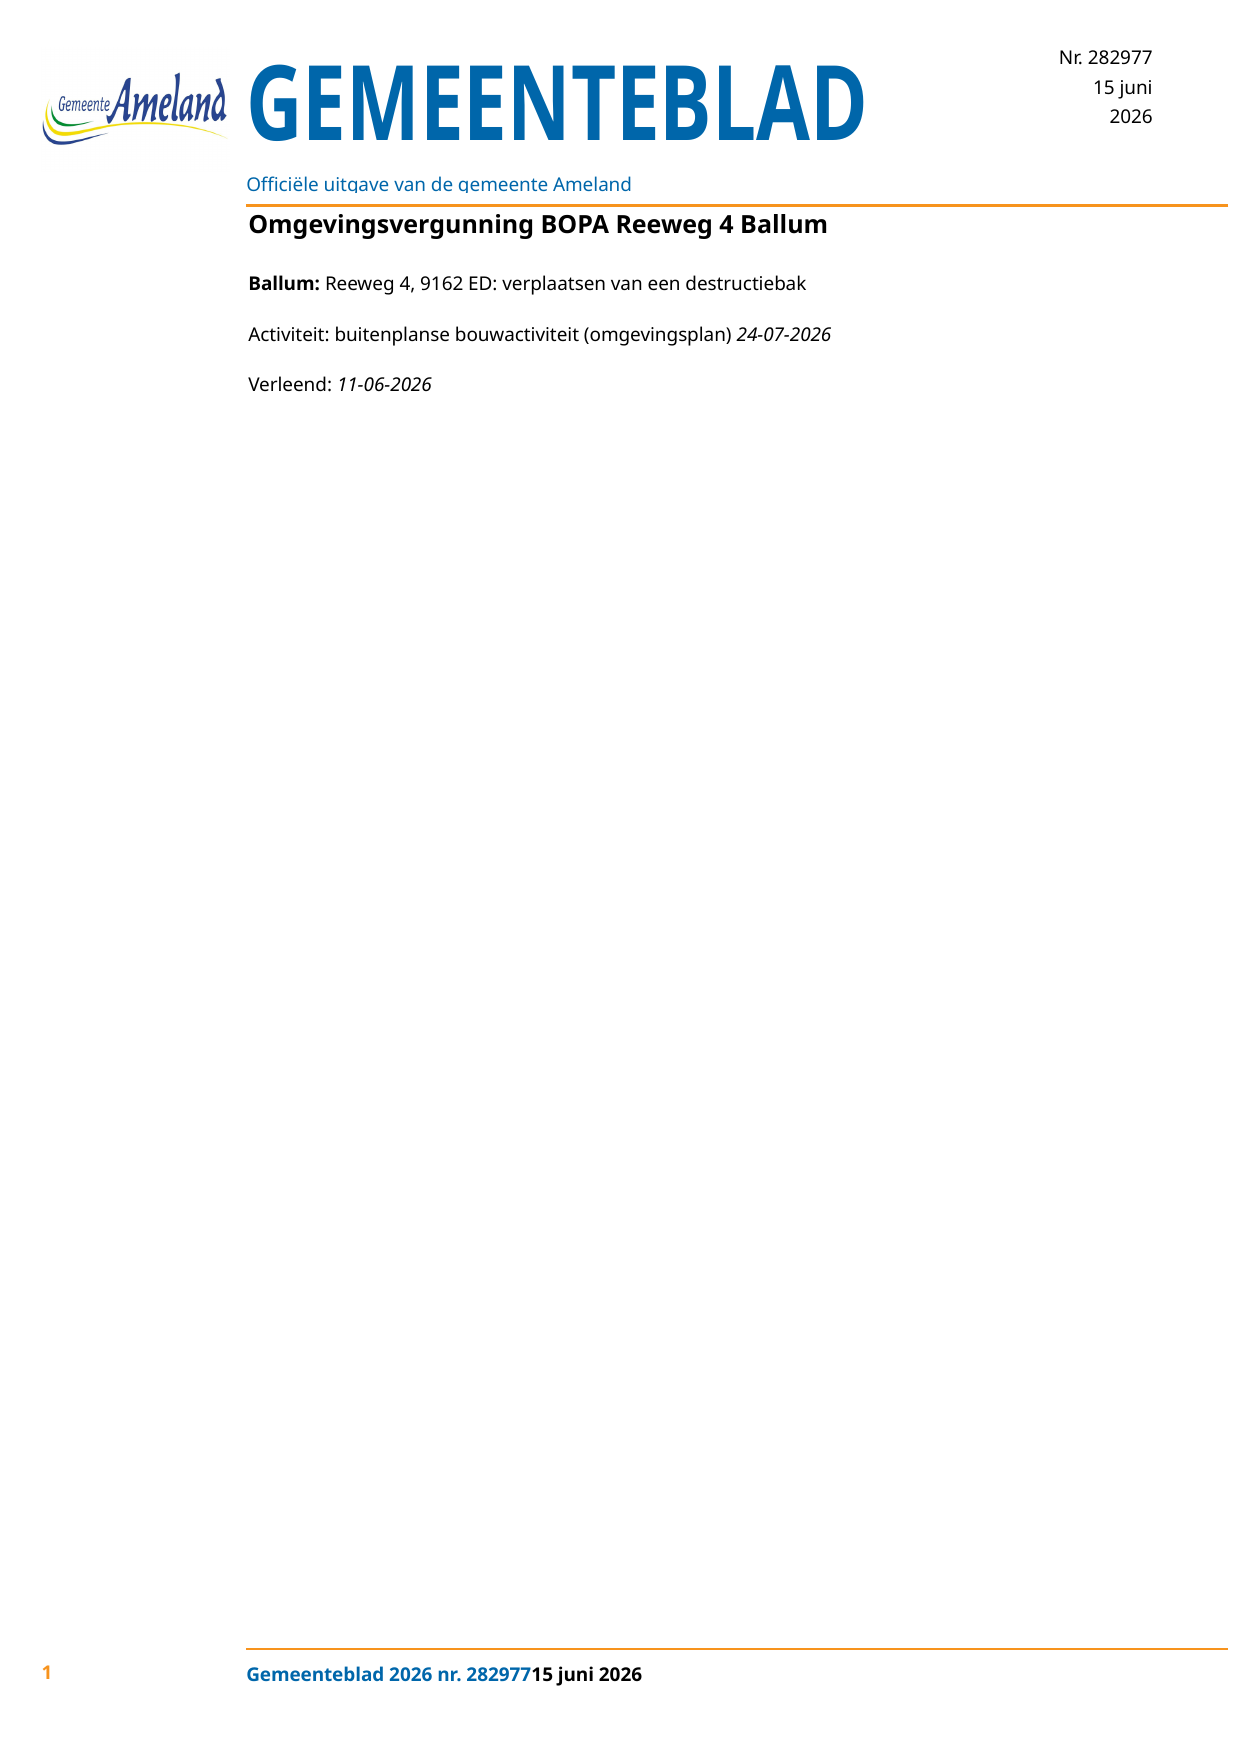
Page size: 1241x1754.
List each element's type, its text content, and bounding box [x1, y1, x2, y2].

picture [41, 47, 231, 172]
text Omgevingsvergunning BOPA Reeweg 4 Ballum [248, 207, 1152, 241]
text Activiteit: buitenplanse bouwactiviteit (omgevingsplan) 24-07-2026 [248, 321, 1152, 346]
text Verleend: 11-06-2026 [248, 371, 1152, 397]
text Ballum: Reeweg 4, 9162 ED: verplaatsen van een destructiebak [248, 270, 1152, 296]
